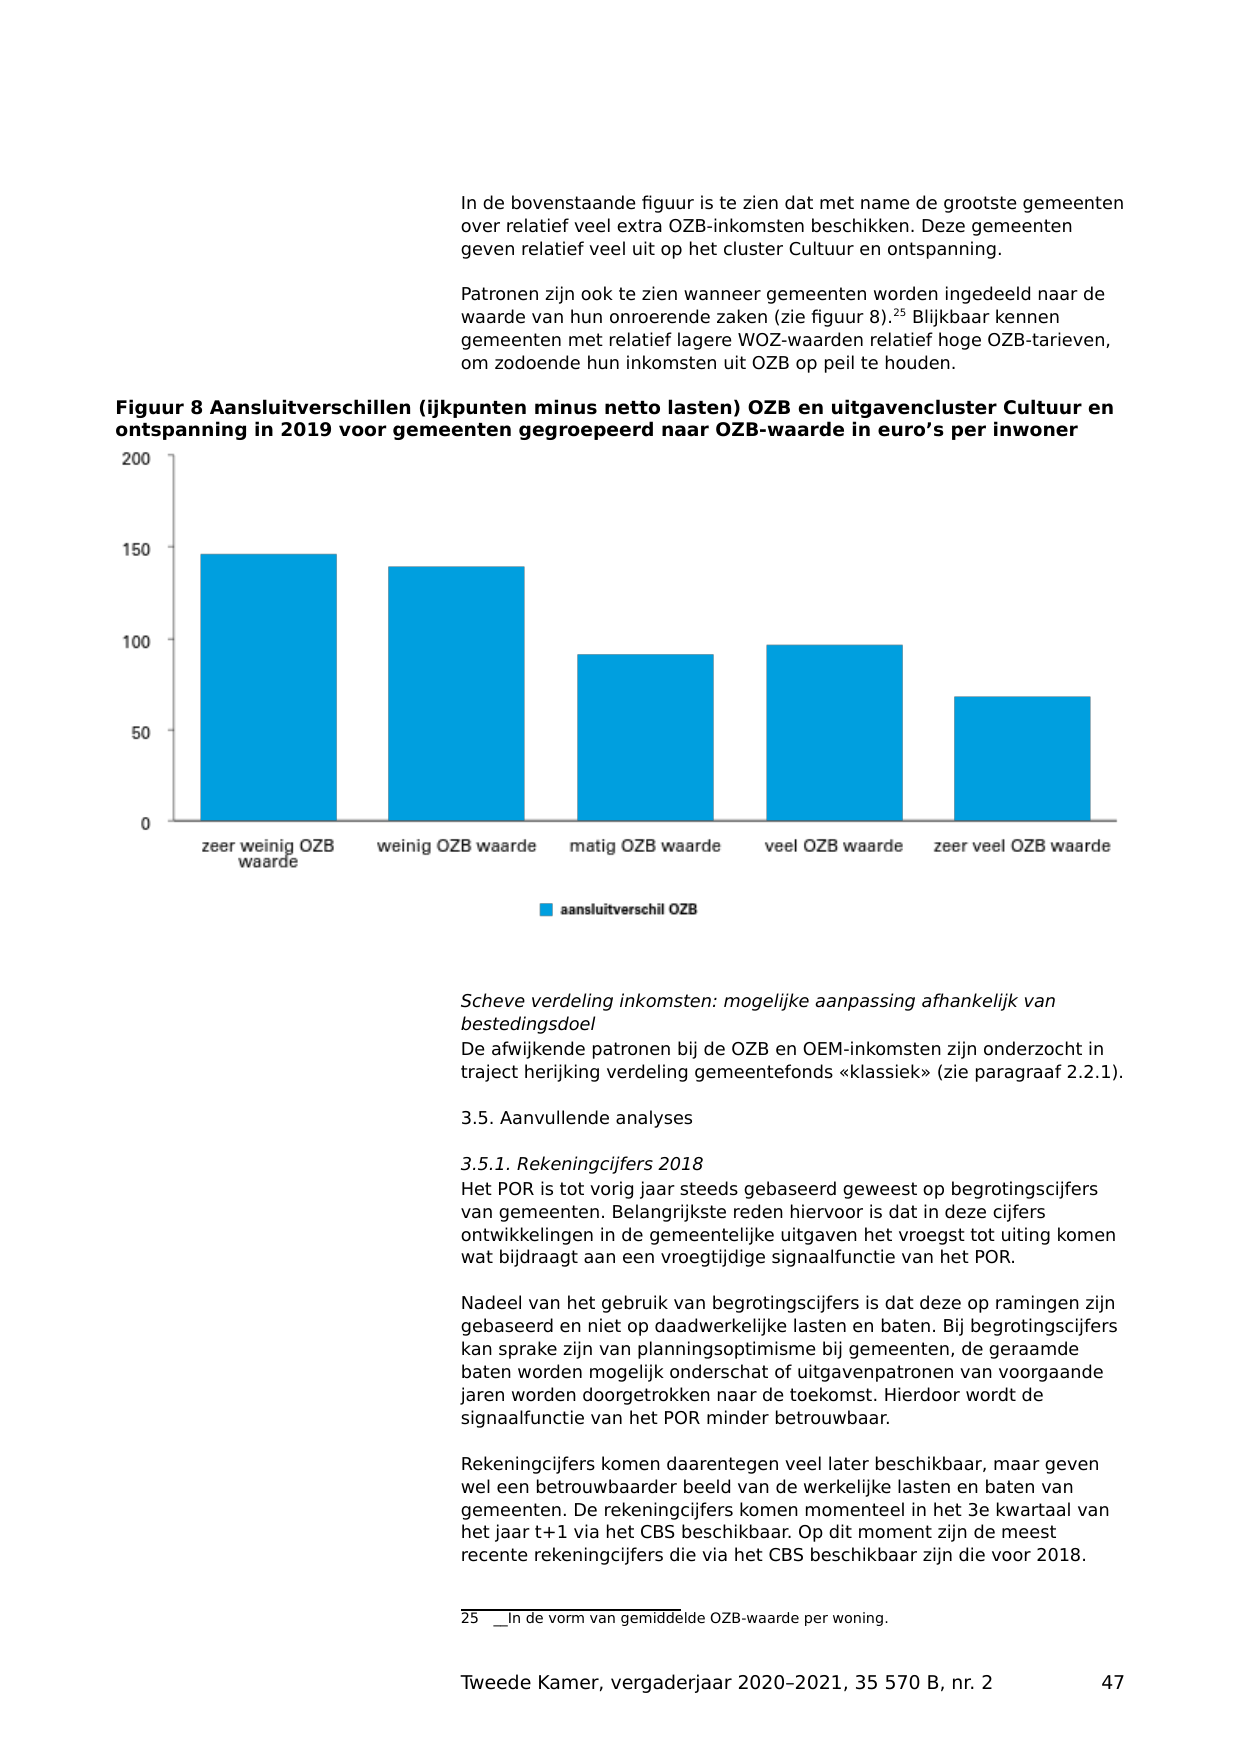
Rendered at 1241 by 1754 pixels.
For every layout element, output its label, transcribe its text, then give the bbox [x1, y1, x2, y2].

text Het POR is tot vorig jaar steeds gebaseerd geweest op begrotingscijfers van gemeenten. Belangrijkste reden hiervoor is dat in deze cijfers ontwikkelingen in de gemeentelijke uitgaven het vroegst tot uiting komen wat bijdraagt aan een vroegtijdige signaalfunctie van het POR. [461, 1177, 1125, 1268]
text Patronen zijn ook te zien wanneer gemeenten worden ingedeeld naar de waarde van hun onroerende zaken (zie figuur 8). Blijkbaar kennen gemeenten met relatief lagere WOZ-waarden relatief hoge OZB-tarieven, om zodoende hun inkomsten uit OZB op peil te houden. [461, 282, 1125, 374]
text Scheve verdeling inkomsten: mogelijke aanpassing afhankelijk van bestedingsdoel [461, 989, 1125, 1035]
text ____In de vorm van gemiddelde OZB-waarde per woning. [461, 1610, 1125, 1627]
text 3.5.1. Rekeningcijfers 2018 [461, 1152, 1125, 1175]
text In de bovenstaande figuur is te zien dat met name de grootste gemeenten over relatief veel extra OZB-inkomsten beschikken. Deze gemeenten geven relatief veel uit op het cluster Cultuur en ontspanning. [461, 191, 1125, 259]
text Rekeningcijfers komen daarentegen veel later beschikbaar, maar geven wel een betrouwbaarder beeld van de werkelijke lasten en baten van gemeenten. De rekeningcijfers komen momenteel in het 3e kwartaal van het jaar t+1 via het CBS beschikbaar. Op dit moment zijn de meest recente rekeningcijfers die via het CBS beschikbaar zijn die voor 2018. [461, 1452, 1125, 1566]
text Nadeel van het gebruik van begrotingscijfers is dat deze op ramingen zijn gebaseerd en niet op daadwerkelijke lasten en baten. Bij begrotingscijfers kan sprake zijn van planningsoptimisme bij gemeenten, de geraamde baten worden mogelijk onderschat of uitgavenpatronen van voorgaande jaren worden doorgetrokken naar de toekomst. Hierdoor wordt de signaalfunctie van het POR minder betrouwbaar. [461, 1291, 1125, 1429]
text 3.5. Aanvullende analyses [461, 1106, 1125, 1129]
title Figuur 8 Aansluitverschillen (ijkpunten minus netto lasten) OZB en uitgavencluster Cultuur en ontspanning in 2019 voor gemeenten gegroepeerd naar OZB-waarde in euro’s per inwoner [115, 397, 1125, 441]
text De afwijkende patronen bij de OZB en OEM-inkomsten zijn onderzocht in traject herijking verdeling gemeentefonds «klassiek» (zie paragraaf 2.2.1). [461, 1037, 1125, 1083]
